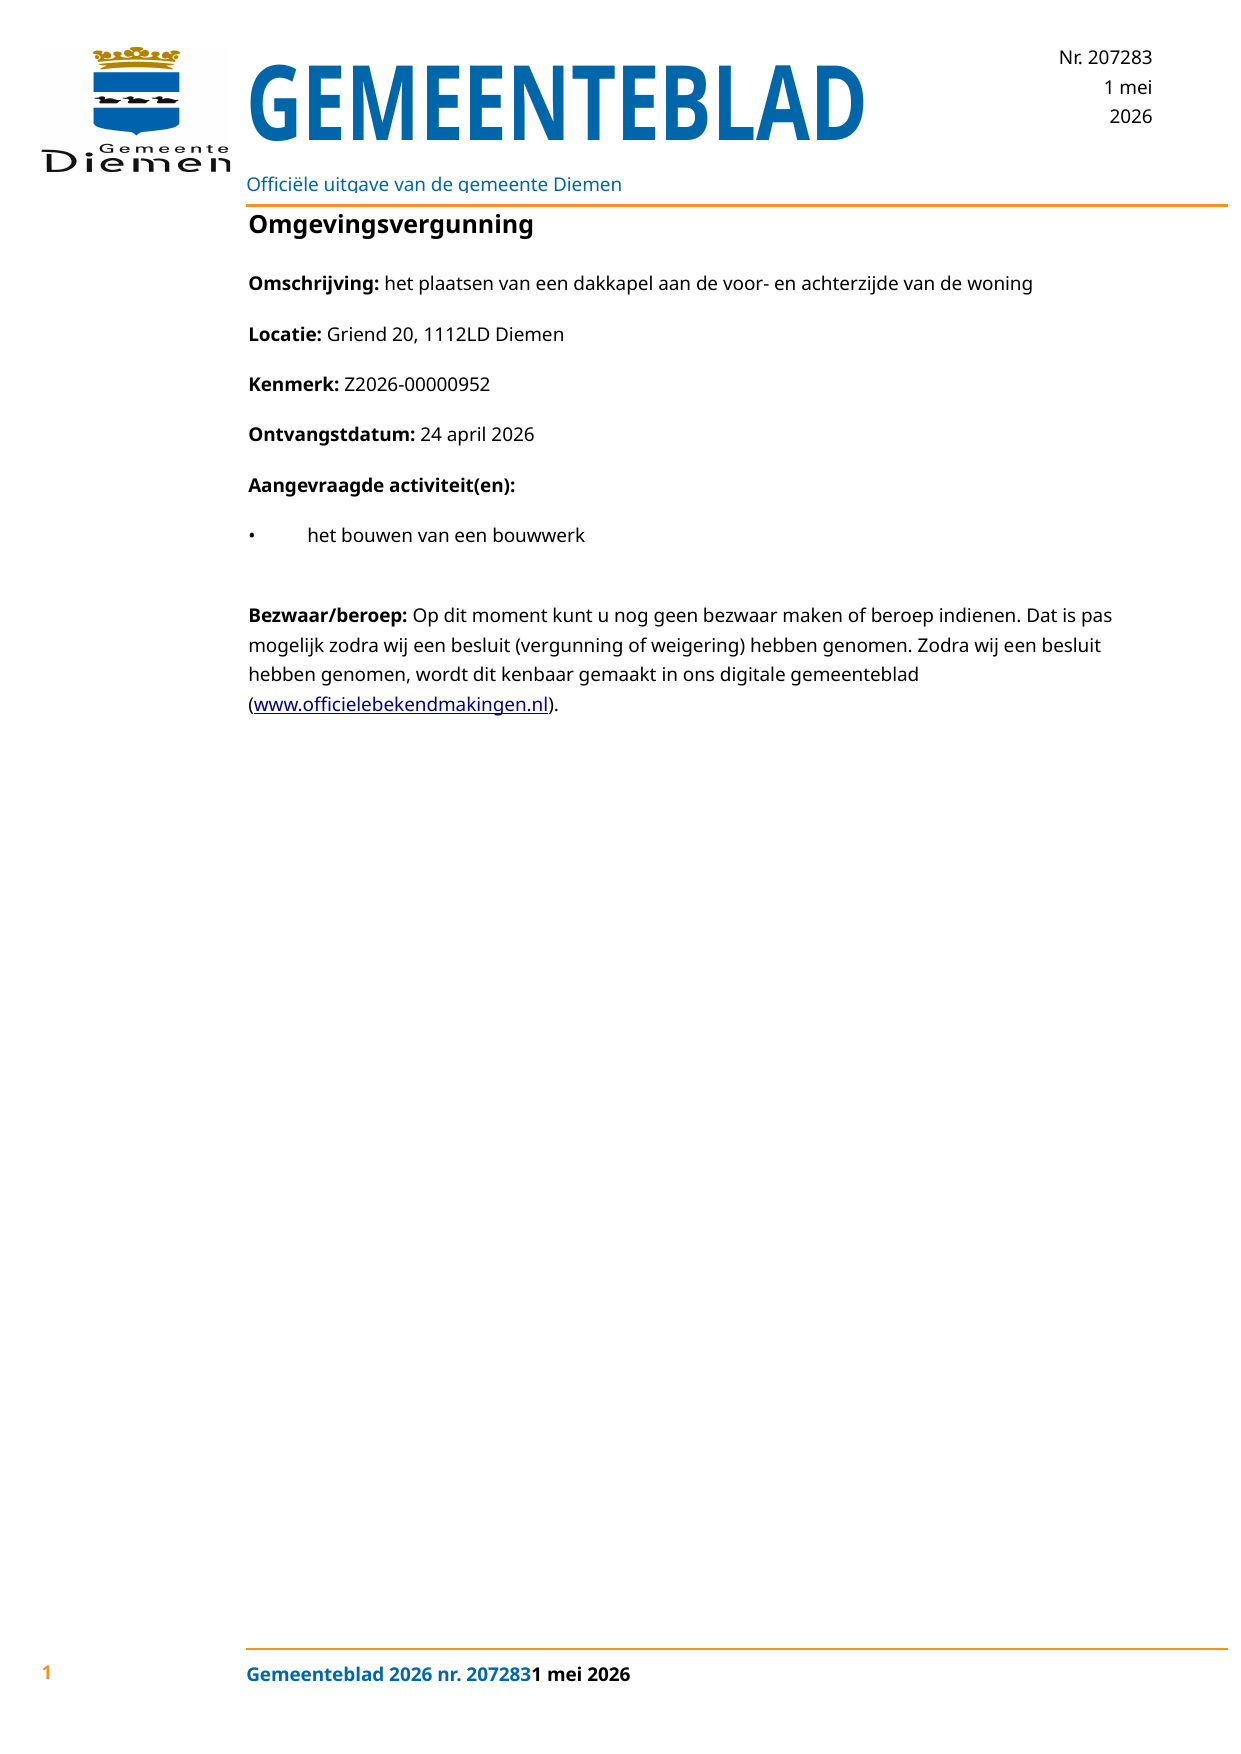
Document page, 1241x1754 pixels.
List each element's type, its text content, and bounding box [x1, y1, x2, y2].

text Ontvangstdatum: 24 april 2026 [248, 422, 1152, 447]
text Kenmerk: Z2026-00000952 [248, 371, 1152, 397]
text Omschrijving: het plaatsen van een dakkapel aan de voor- en achterzijde van de woning [248, 270, 1152, 296]
picture [41, 47, 231, 172]
list het bouwen van een bouwwerk [248, 522, 1152, 548]
text Bezwaar/beroep: Op dit moment kunt u nog geen bezwaar maken of beroep indienen. Dat is pas mogelijk zodra wij een besluit (vergunning of weigering) hebben genomen. Zodra wij een besluit hebben genomen, wordt dit kenbaar gemaakt in ons digitale gemeenteblad (www.officielebekendmakingen.nl). [248, 602, 1152, 717]
text Omgevingsvergunning [248, 207, 1152, 241]
text Locatie: Griend 20, 1112LD Diemen [248, 321, 1152, 346]
text Aangevraagde activiteit(en): [248, 472, 1152, 498]
